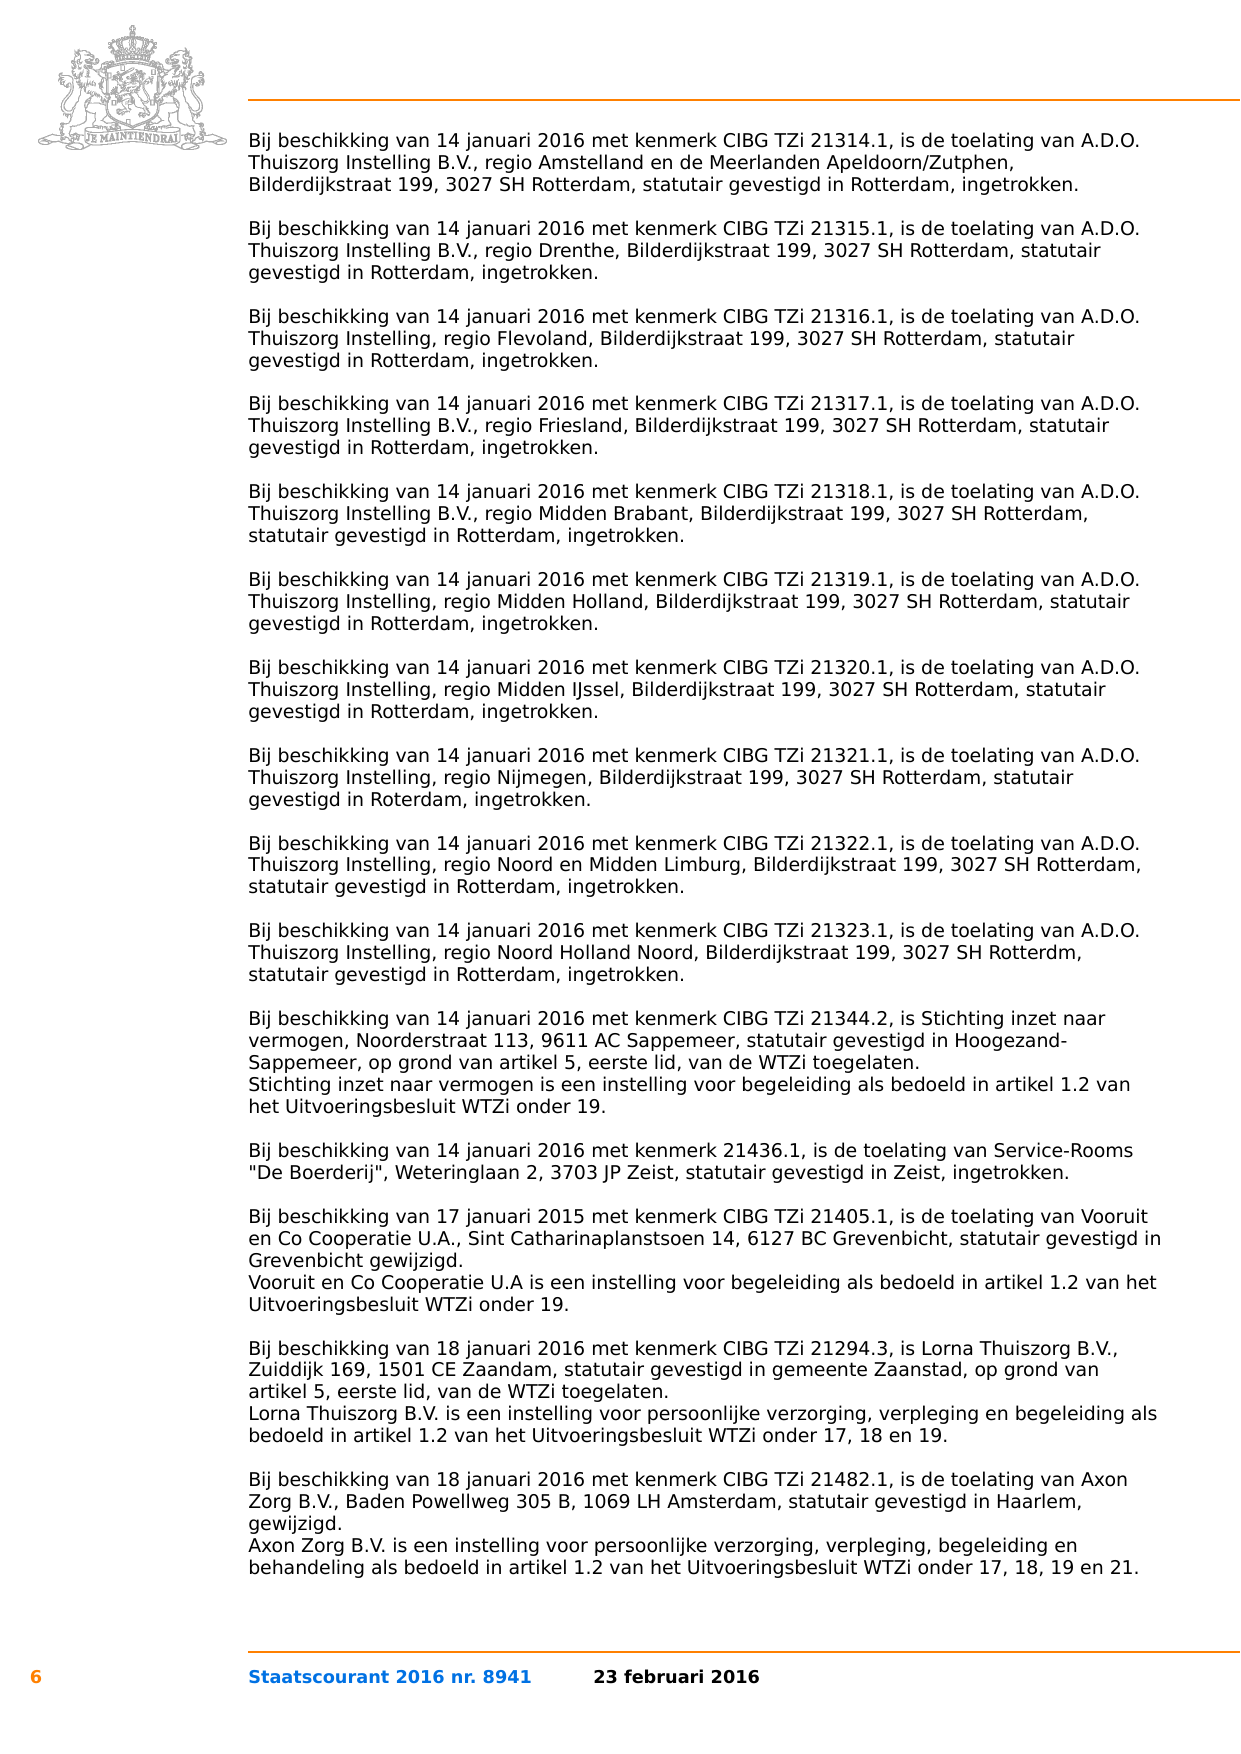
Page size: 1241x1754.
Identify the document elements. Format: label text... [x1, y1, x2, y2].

text Bij beschikking van 14 januari 2016 met kenmerk CIBG TZi 21314.1, is de toelating van A.D.O. Thuiszorg Instelling B.V., regio Amstelland en de Meerlanden Apeldoorn/Zutphen, Bilderdijkstraat 199, 3027 SH Rotterdam, statutair gevestigd in Rotterdam, ingetrokken. [248, 130, 1163, 196]
text Bij beschikking van 14 januari 2016 met kenmerk CIBG TZi 21344.2, is Stichting inzet naar vermogen, Noorderstraat 113, 9611 AC Sappemeer, statutair gevestigd in Hoogezand-Sappemeer, op grond van artikel 5, eerste lid, van de WTZi toegelaten. [248, 1008, 1163, 1074]
text Stichting inzet naar vermogen is een instelling voor begeleiding als bedoeld in artikel 1.2 van het Uitvoeringsbesluit WTZi onder 19. [248, 1074, 1163, 1118]
text Bij beschikking van 14 januari 2016 met kenmerk CIBG TZi 21317.1, is de toelating van A.D.O. Thuiszorg Instelling B.V., regio Friesland, Bilderdijkstraat 199, 3027 SH Rotterdam, statutair gevestigd in Rotterdam, ingetrokken. [248, 393, 1163, 459]
text Bij beschikking van 14 januari 2016 met kenmerk CIBG TZi 21319.1, is de toelating van A.D.O. Thuiszorg Instelling, regio Midden Holland, Bilderdijkstraat 199, 3027 SH Rotterdam, statutair gevestigd in Rotterdam, ingetrokken. [248, 569, 1163, 635]
text Bij beschikking van 14 januari 2016 met kenmerk 21436.1, is de toelating van Service-Rooms "De Boerderij", Weteringlaan 2, 3703 JP Zeist, statutair gevestigd in Zeist, ingetrokken. [248, 1140, 1163, 1184]
picture [38, 25, 227, 150]
text Bij beschikking van 14 januari 2016 met kenmerk CIBG TZi 21316.1, is de toelating van A.D.O. Thuiszorg Instelling, regio Flevoland, Bilderdijkstraat 199, 3027 SH Rotterdam, statutair gevestigd in Rotterdam, ingetrokken. [248, 306, 1163, 371]
text Bij beschikking van 18 januari 2016 met kenmerk CIBG TZi 21482.1, is de toelating van Axon Zorg B.V., Baden Powellweg 305 B, 1069 LH Amsterdam, statutair gevestigd in Haarlem, gewijzigd. [248, 1469, 1163, 1535]
text Vooruit en Co Cooperatie U.A is een instelling voor begeleiding als bedoeld in artikel 1.2 van het Uitvoeringsbesluit WTZi onder 19. [248, 1272, 1163, 1316]
text Bij beschikking van 14 januari 2016 met kenmerk CIBG TZi 21323.1, is de toelating van A.D.O. Thuiszorg Instelling, regio Noord Holland Noord, Bilderdijkstraat 199, 3027 SH Rotterdm, statutair gevestigd in Rotterdam, ingetrokken. [248, 920, 1163, 986]
text Bij beschikking van 17 januari 2015 met kenmerk CIBG TZi 21405.1, is de toelating van Vooruit en Co Cooperatie U.A., Sint Catharinaplanstsoen 14, 6127 BC Grevenbicht, statutair gevestigd in Grevenbicht gewijzigd. [248, 1206, 1163, 1272]
text Axon Zorg B.V. is een instelling voor persoonlijke verzorging, verpleging, begeleiding en behandeling als bedoeld in artikel 1.2 van het Uitvoeringsbesluit WTZi onder 17, 18, 19 en 21. [248, 1535, 1163, 1579]
text Bij beschikking van 14 januari 2016 met kenmerk CIBG TZi 21320.1, is de toelating van A.D.O. Thuiszorg Instelling, regio Midden IJssel, Bilderdijkstraat 199, 3027 SH Rotterdam, statutair gevestigd in Rotterdam, ingetrokken. [248, 657, 1163, 723]
text Bij beschikking van 14 januari 2016 met kenmerk CIBG TZi 21321.1, is de toelating van A.D.O. Thuiszorg Instelling, regio Nijmegen, Bilderdijkstraat 199, 3027 SH Rotterdam, statutair gevestigd in Roterdam, ingetrokken. [248, 744, 1163, 811]
text Bij beschikking van 18 januari 2016 met kenmerk CIBG TZi 21294.3, is Lorna Thuiszorg B.V., Zuiddijk 169, 1501 CE Zaandam, statutair gevestigd in gemeente Zaanstad, op grond van artikel 5, eerste lid, van de WTZi toegelaten. [248, 1337, 1163, 1403]
text Bij beschikking van 14 januari 2016 met kenmerk CIBG TZi 21315.1, is de toelating van A.D.O. Thuiszorg Instelling B.V., regio Drenthe, Bilderdijkstraat 199, 3027 SH Rotterdam, statutair gevestigd in Rotterdam, ingetrokken. [248, 218, 1163, 284]
text Bij beschikking van 14 januari 2016 met kenmerk CIBG TZi 21318.1, is de toelating van A.D.O. Thuiszorg Instelling B.V., regio Midden Brabant, Bilderdijkstraat 199, 3027 SH Rotterdam, statutair gevestigd in Rotterdam, ingetrokken. [248, 481, 1163, 547]
text Lorna Thuiszorg B.V. is een instelling voor persoonlijke verzorging, verpleging en begeleiding als bedoeld in artikel 1.2 van het Uitvoeringsbesluit WTZi onder 17, 18 en 19. [248, 1403, 1163, 1447]
text Bij beschikking van 14 januari 2016 met kenmerk CIBG TZi 21322.1, is de toelating van A.D.O. Thuiszorg Instelling, regio Noord en Midden Limburg, Bilderdijkstraat 199, 3027 SH Rotterdam, statutair gevestigd in Rotterdam, ingetrokken. [248, 832, 1163, 898]
